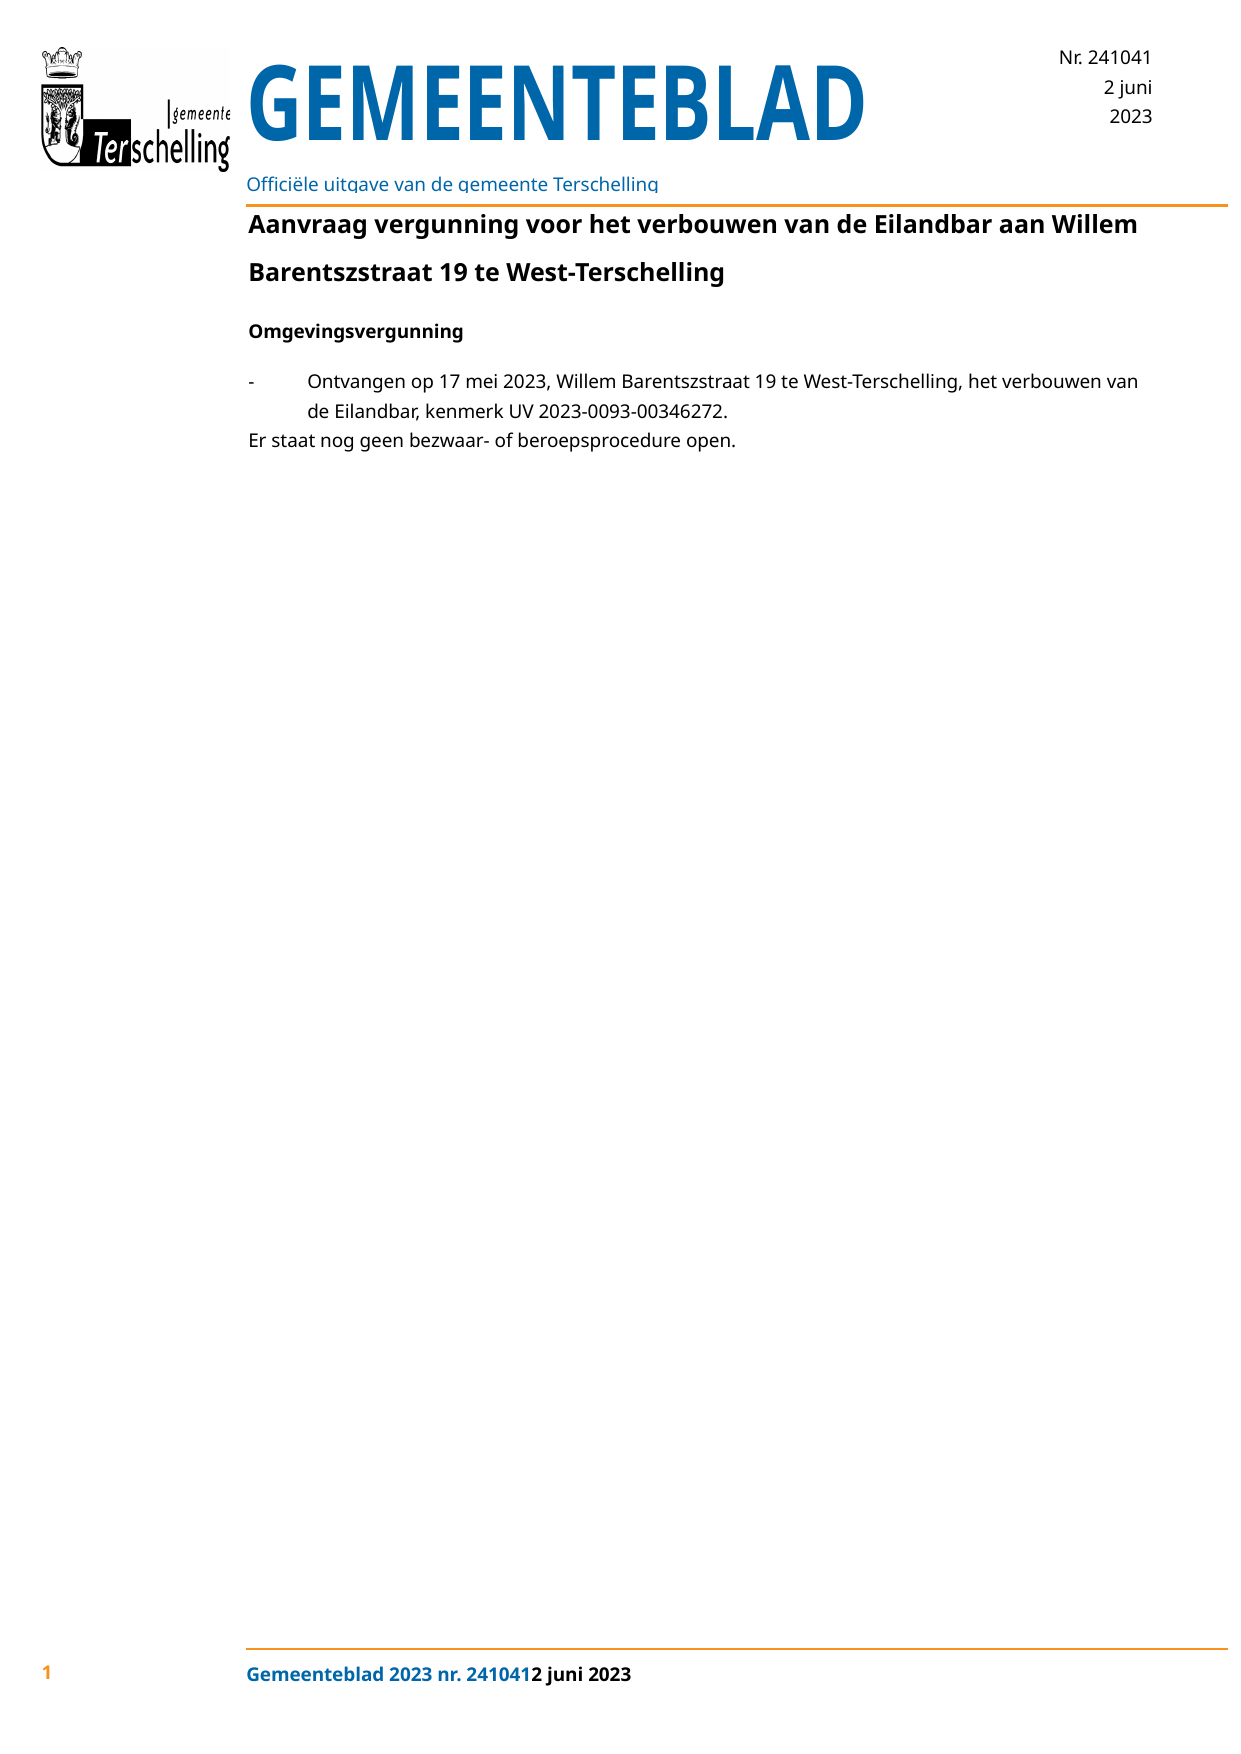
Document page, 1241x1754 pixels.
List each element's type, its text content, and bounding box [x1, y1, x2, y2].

list Ontvangen op 17 mei 2023, Willem Barentszstraat 19 te West-Terschelling, het verbouwen van de Eilandbar, kenmerk UV 2023-0093-00346272. [248, 368, 1152, 424]
picture [41, 47, 231, 172]
text Omgevingsvergunning [248, 318, 1152, 344]
text Er staat nog geen bezwaar- of beroepsprocedure open. [248, 427, 1152, 453]
text Aanvraag vergunning voor het verbouwen van de Eilandbar aan Willem Barentszstraat 19 te West-Terschelling [248, 207, 1152, 288]
